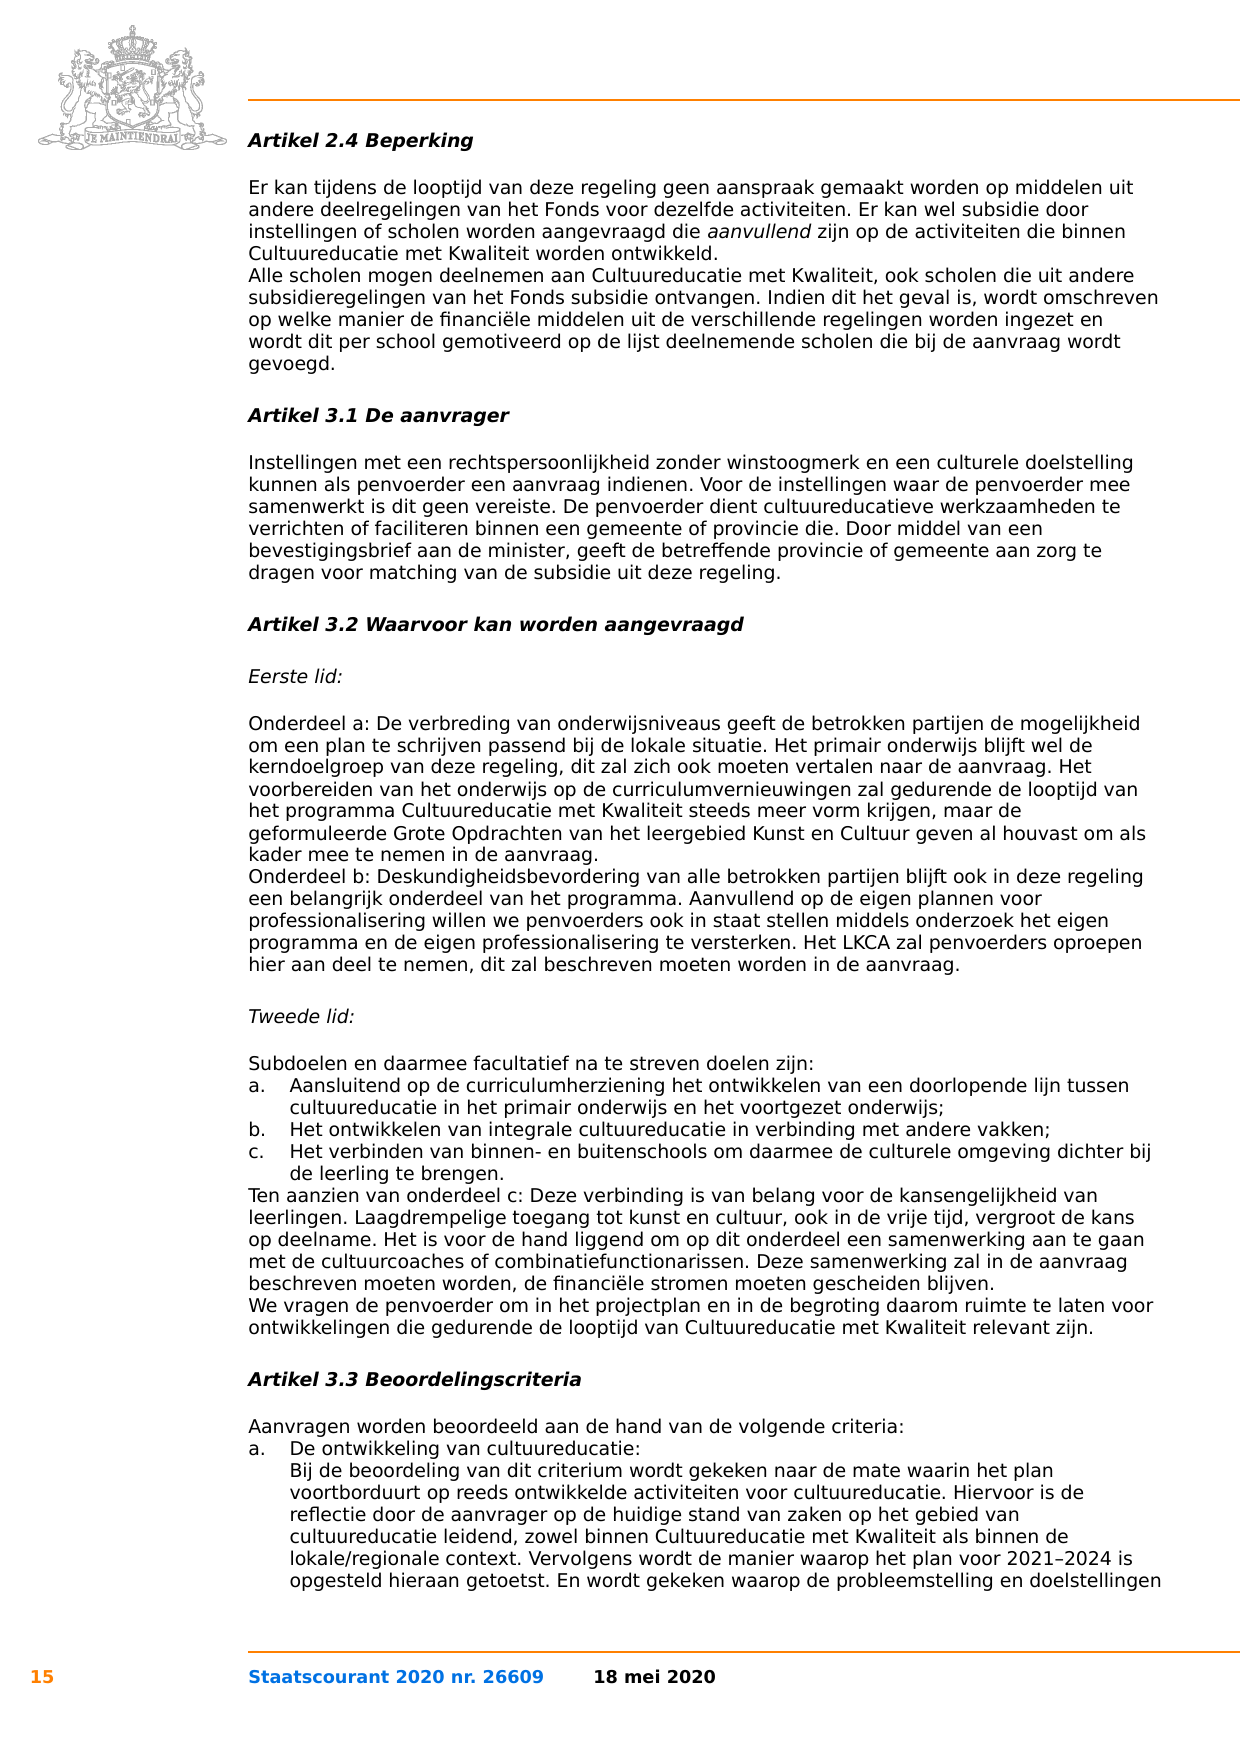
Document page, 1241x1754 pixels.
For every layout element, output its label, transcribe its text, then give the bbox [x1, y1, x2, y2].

picture [38, 25, 227, 150]
text We vragen de penvoerder om in het projectplan en in de begroting daarom ruimte te laten voor ontwikkelingen die gedurende de looptijd van Cultuureducatie met Kwaliteit relevant zijn. [248, 1295, 1163, 1339]
text Ten aanzien van onderdeel c: Deze verbinding is van belang voor de kansengelijkheid van leerlingen. Laagdrempelige toegang tot kunst en cultuur, ook in de vrije tijd, vergroot de kans op deelname. Het is voor de hand liggend om op dit onderdeel een samenwerking aan te gaan met de cultuurcoaches of combinatiefunctionarissen. Deze samenwerking zal in de aanvraag beschreven moeten worden, de financiële stromen moeten gescheiden blijven. [248, 1185, 1163, 1295]
text Onderdeel a: De verbreding van onderwijsniveaus geeft de betrokken partijen de mogelijkheid om een plan te schrijven passend bij de lokale situatie. Het primair onderwijs blijft wel de kerndoelgroep van deze regeling, dit zal zich ook moeten vertalen naar de aanvraag. Het voorbereiden van het onderwijs op de curriculumvernieuwingen zal gedurende de looptijd van het programma Cultuureducatie met Kwaliteit steeds meer vorm krijgen, maar de geformuleerde Grote Opdrachten van het leergebied Kunst en Cultuur geven al houvast om als kader mee te nemen in de aanvraag. [248, 712, 1163, 866]
text Aanvragen worden beoordeeld aan de hand van de volgende criteria: [248, 1416, 1163, 1438]
text Instellingen met een rechtspersoonlijkheid zonder winstoogmerk en een culturele doelstelling kunnen als penvoerder een aanvraag indienen. Voor de instellingen waar de penvoerder mee samenwerkt is dit geen vereiste. De penvoerder dient cultuureducatieve werkzaamheden te verrichten of faciliteren binnen een gemeente of provincie die. Door middel van een bevestigingsbrief aan de minister, geeft de betreffende provincie of gemeente aan zorg te dragen voor matching van de subsidie uit deze regeling. [248, 452, 1163, 583]
text a. Aansluitend op de curriculumherziening het ontwikkelen van een doorlopende lijn tussen cultuureducatie in het primair onderwijs en het voortgezet onderwijs; [248, 1075, 1163, 1119]
text c. Het verbinden van binnen- en buitenschools om daarmee de culturele omgeving dichter bij de leerling te brengen. [248, 1141, 1163, 1185]
subtitle Eerste lid: [248, 666, 1163, 687]
subtitle Tweede lid: [248, 1006, 1163, 1028]
text a. De ontwikkeling van cultuureducatie: [248, 1438, 1163, 1460]
subtitle Artikel 2.4 Beperking [248, 130, 1163, 152]
subtitle Artikel 3.3 Beoordelingscriteria [248, 1369, 1163, 1391]
subtitle Artikel 3.1 De aanvrager [248, 405, 1163, 427]
text Alle scholen mogen deelnemen aan Cultuureducatie met Kwaliteit, ook scholen die uit andere subsidieregelingen van het Fonds subsidie ontvangen. Indien dit het geval is, wordt omschreven op welke manier de financiële middelen uit de verschillende regelingen worden ingezet en wordt dit per school gemotiveerd op de lijst deelnemende scholen die bij de aanvraag wordt gevoegd. [248, 265, 1163, 375]
text Subdoelen en daarmee facultatief na te streven doelen zijn: [248, 1053, 1163, 1075]
subtitle Artikel 3.2 Waarvoor kan worden aangevraagd [248, 613, 1163, 636]
text Bij de beoordeling van dit criterium wordt gekeken naar de mate waarin het plan voortborduurt op reeds ontwikkelde activiteiten voor cultuureducatie. Hiervoor is de reflectie door de aanvrager op de huidige stand van zaken op het gebied van cultuureducatie leidend, zowel binnen Cultuureducatie met Kwaliteit als binnen de lokale/regionale context. Vervolgens wordt de manier waarop het plan voor 2021–2024 is opgesteld hieraan getoetst. En wordt gekeken waarop de probleemstelling en doelstellingen [289, 1460, 1163, 1592]
text Onderdeel b: Deskundigheidsbevordering van alle betrokken partijen blijft ook in deze regeling een belangrijk onderdeel van het programma. Aanvullend op de eigen plannen voor professionalisering willen we penvoerders ook in staat stellen middels onderzoek het eigen programma en de eigen professionalisering te versterken. Het LKCA zal penvoerders oproepen hier aan deel te nemen, dit zal beschreven moeten worden in de aanvraag. [248, 866, 1163, 976]
text b. Het ontwikkelen van integrale cultuureducatie in verbinding met andere vakken; [248, 1119, 1163, 1141]
text Er kan tijdens de looptijd van deze regeling geen aanspraak gemaakt worden op middelen uit andere deelregelingen van het Fonds voor dezelfde activiteiten. Er kan wel subsidie door instellingen of scholen worden aangevraagd die aanvullend zijn op de activiteiten die binnen Cultuureducatie met Kwaliteit worden ontwikkeld. [248, 177, 1163, 265]
